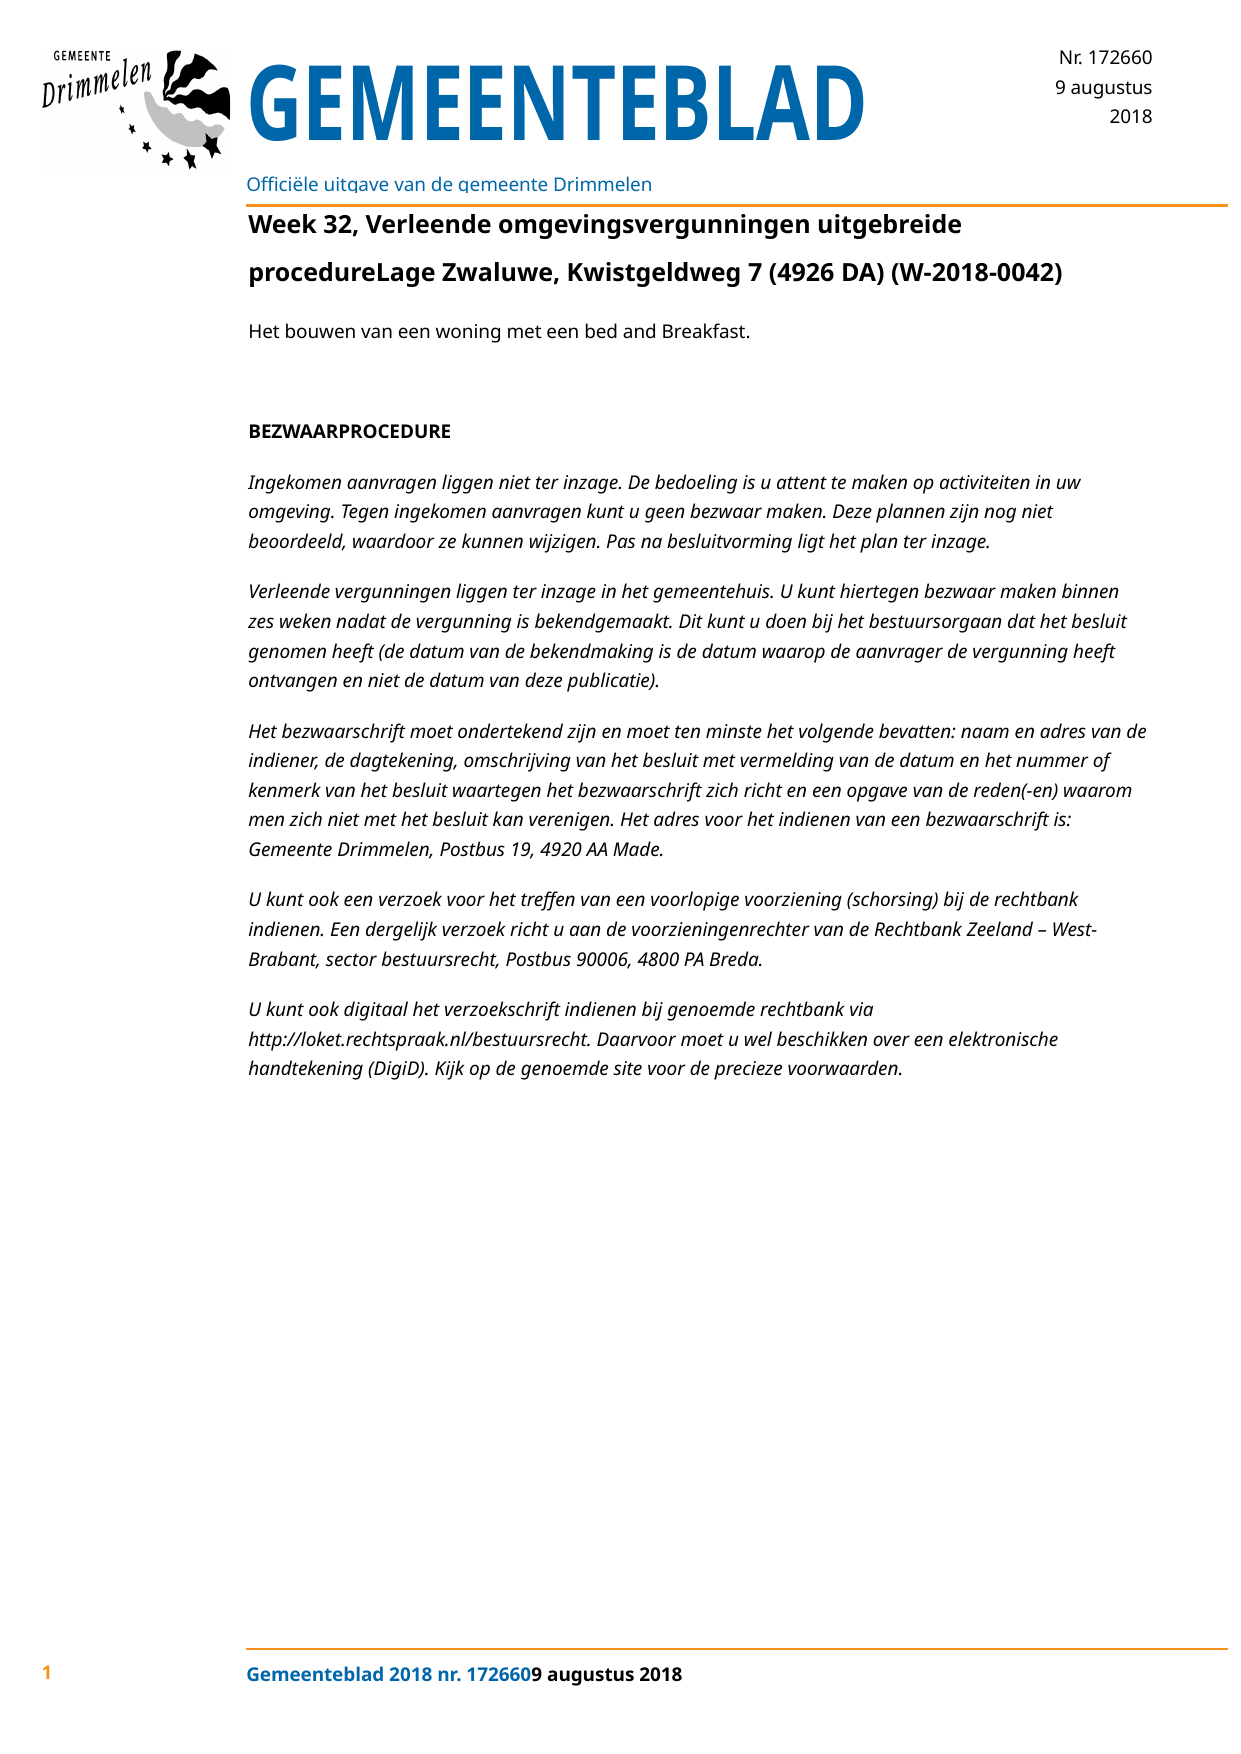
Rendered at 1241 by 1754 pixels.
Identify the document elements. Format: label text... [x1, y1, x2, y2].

picture [41, 47, 231, 172]
text BEZWAARPROCEDURE [248, 419, 1152, 444]
text Week 32, Verleende omgevingsvergunningen uitgebreide procedureLage Zwaluwe, Kwistgeldweg 7 (4926 DA) (W-2018-0042) [248, 207, 1152, 288]
text Het bezwaarschrift moet ondertekend zijn en moet ten minste het volgende bevatten: naam en adres van de indiener, de dagtekening, omschrijving van het besluit met vermelding van de datum en het nummer of kenmerk van het besluit waartegen het bezwaarschrift zich richt en een opgave van de reden(-en) waarom men zich niet met het besluit kan verenigen. Het adres voor het indienen van een bezwaarschrift is: Gemeente Drimmelen, Postbus 19, 4920 AA Made. [248, 718, 1152, 862]
text U kunt ook een verzoek voor het treffen van een voorlopige voorziening (schorsing) bij de rechtbank indienen. Een dergelijk verzoek richt u aan de voorzieningenrechter van de Rechtbank Zeeland – West-Brabant, sector bestuursrecht, Postbus 90006, 4800 PA Breda. [248, 887, 1152, 972]
text Het bouwen van een woning met een bed and Breakfast. [248, 318, 1152, 344]
text Ingekomen aanvragen liggen niet ter inzage. De bedoeling is u attent te maken op activiteiten in uw omgeving. Tegen ingekomen aanvragen kunt u geen bezwaar maken. Deze plannen zijn nog niet beoordeeld, waardoor ze kunnen wijzigen. Pas na besluitvorming ligt het plan ter inzage. [248, 469, 1152, 554]
text Verleende vergunningen liggen ter inzage in het gemeentehuis. U kunt hiertegen bezwaar maken binnen zes weken nadat de vergunning is bekendgemaakt. Dit kunt u doen bij het bestuursorgaan dat het besluit genomen heeft (de datum van de bekendmaking is de datum waarop de aanvrager de vergunning heeft ontvangen en niet de datum van deze publicatie). [248, 579, 1152, 693]
text U kunt ook digitaal het verzoekschrift indienen bij genoemde rechtbank via http://loket.rechtspraak.nl/bestuursrecht. Daarvoor moet u wel beschikken over een elektronische handtekening (DigiD). Kijk op de genoemde site voor de precieze voorwaarden. [248, 996, 1152, 1081]
